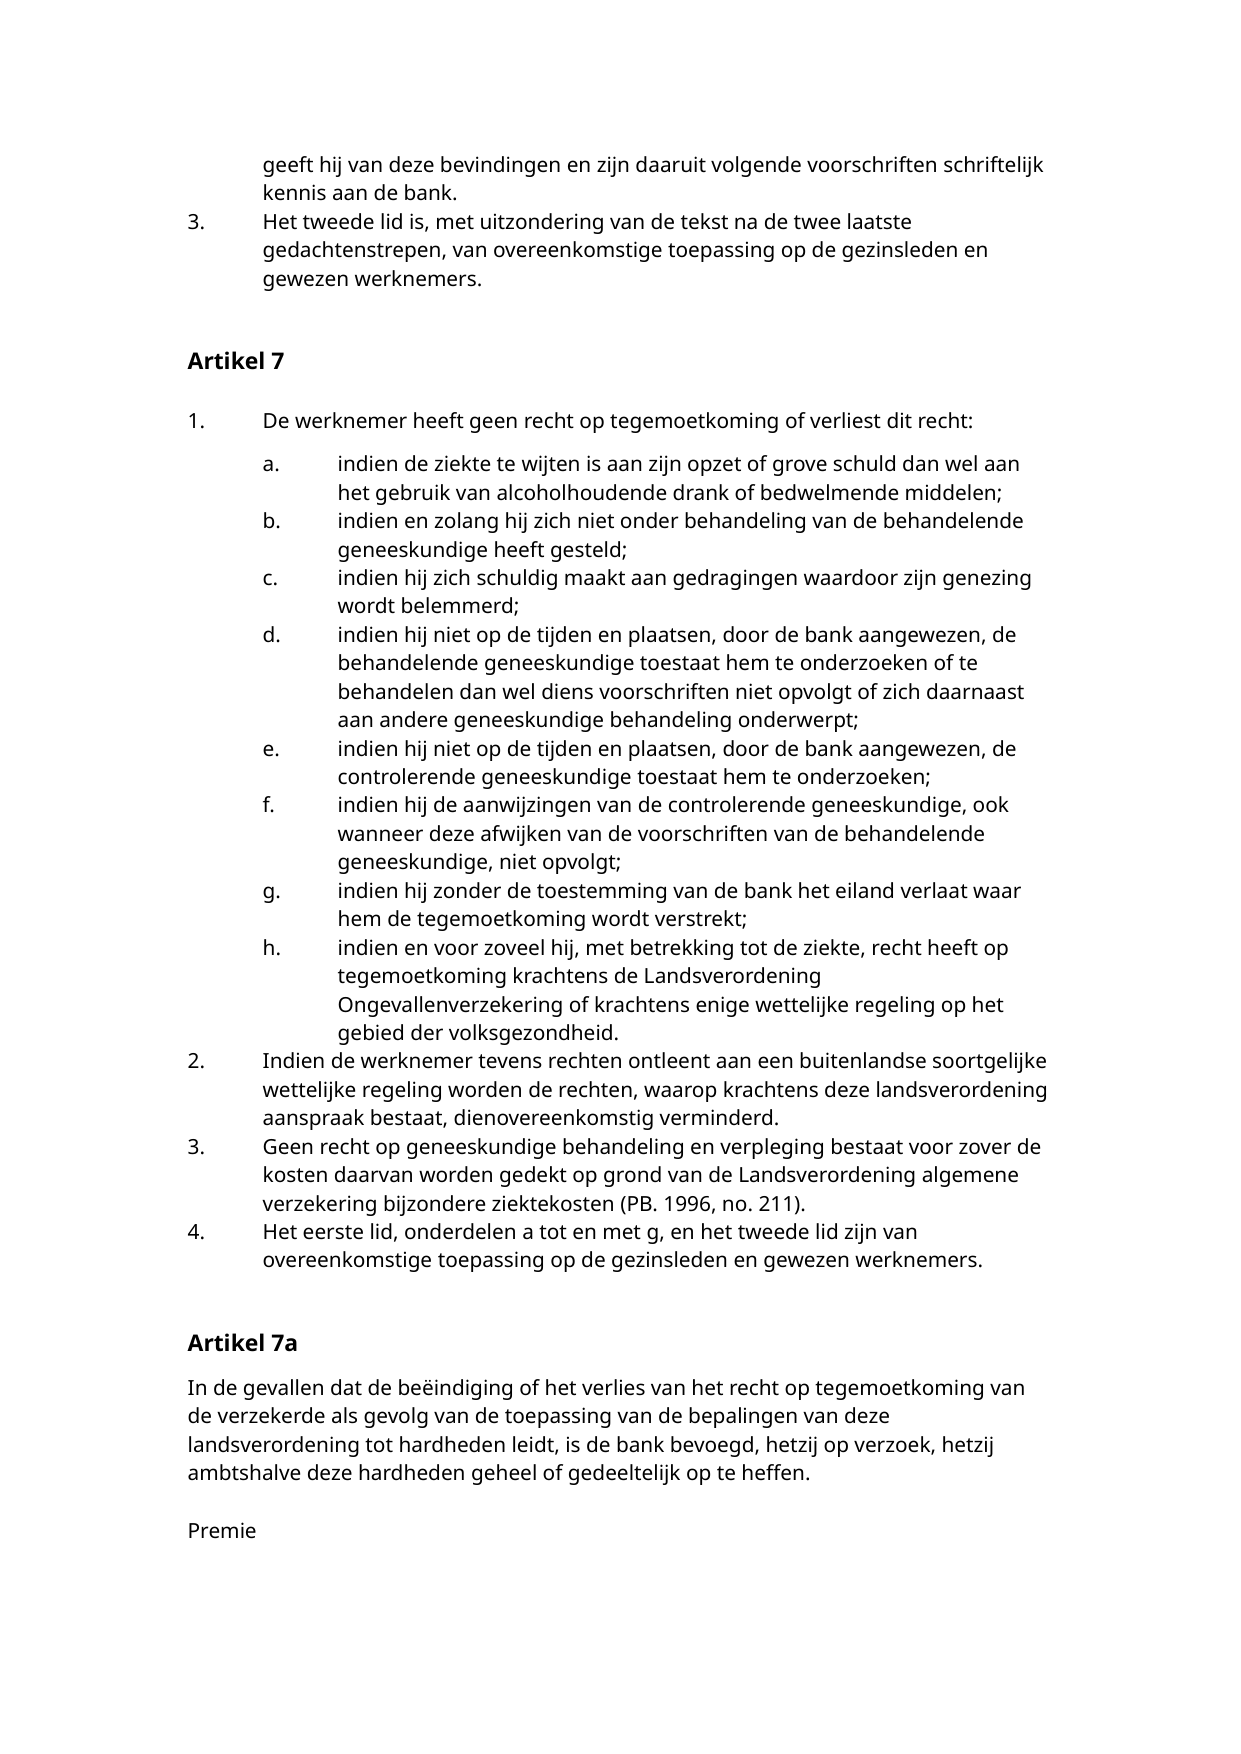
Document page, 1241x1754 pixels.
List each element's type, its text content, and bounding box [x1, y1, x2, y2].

text In de gevallen dat de beëindiging of het verlies van het recht op tegemoetkoming van de verzekerde als gevolg van de toepassing van de bepalingen van deze landsverordening tot hardheden leidt, is de bank bevoegd, hetzij op verzoek, hetzij ambtshalve deze hardheden geheel of gedeeltelijk op te heffen. [187, 1373, 1053, 1487]
list indien de ziekte te wijten is aan zijn opzet of grove schuld dan wel aan het gebruik van alcoholhoudende drank of bedwelmende middelen; [262, 449, 1053, 506]
list indien hij de aanwijzingen van de controlerende geneeskundige, ook wanneer deze afwijken van de voorschriften van de behandelende geneeskundige, niet opvolgt; [262, 791, 1053, 876]
list indien hij niet op de tijden en plaatsen, door de bank aangewezen, de behandelende geneeskundige toestaat hem te onderzoeken of te behandelen dan wel diens voorschriften niet opvolgt of zich daarnaast aan andere geneeskundige behandeling onderwerpt; [262, 620, 1053, 734]
list indien hij zich schuldig maakt aan gedragingen waardoor zijn genezing wordt belemmerd; [262, 563, 1053, 620]
list Indien de werknemer tevens rechten ontleent aan een buitenlandse soortgelijke wettelijke regeling worden de rechten, waarop krachtens deze landsverordening aanspraak bestaat, dienovereenkomstig verminderd. [187, 1047, 1053, 1132]
list Het eerste lid, onderdelen a tot en met g, en het tweede lid zijn van overeenkomstige toepassing op de gezinsleden en gewezen werknemers. [187, 1217, 1053, 1274]
subtitle Artikel 7 [187, 345, 1053, 376]
list indien en zolang hij zich niet onder behandeling van de behandelende geneeskundige heeft gesteld; [262, 506, 1053, 563]
list Geen recht op geneeskundige behandeling en verpleging bestaat voor zover de kosten daarvan worden gedekt op grond van de Landsverordening algemene verzekering bijzondere ziektekosten (PB. 1996, no. 211). [187, 1132, 1053, 1217]
list Het tweede lid is, met uitzondering van de tekst na de twee laatste gedachtenstrepen, van overeenkomstige toepassing op de gezinsleden en gewezen werknemers. [187, 207, 1053, 292]
list De werknemer heeft geen recht op tegemoetkoming of verliest dit recht: [187, 406, 1053, 434]
list indien hij zonder de toestemming van de bank het eiland verlaat waar hem de tegemoetkoming wordt verstrekt; [262, 876, 1053, 933]
subtitle Premie [187, 1517, 1053, 1545]
list geeft hij van deze bevindingen en zijn daaruit volgende voorschriften schriftelijk kennis aan de bank. [187, 150, 1053, 207]
list indien hij niet op de tijden en plaatsen, door de bank aangewezen, de controlerende geneeskundige toestaat hem te onderzoeken; [262, 734, 1053, 791]
subtitle Artikel 7a [187, 1327, 1053, 1358]
list indien en voor zoveel hij, met betrekking tot de ziekte, recht heeft op tegemoetkoming krachtens de Landsverordening Ongevallenverzekering of krachtens enige wettelijke regeling op het gebied der volksgezondheid. [262, 933, 1053, 1047]
